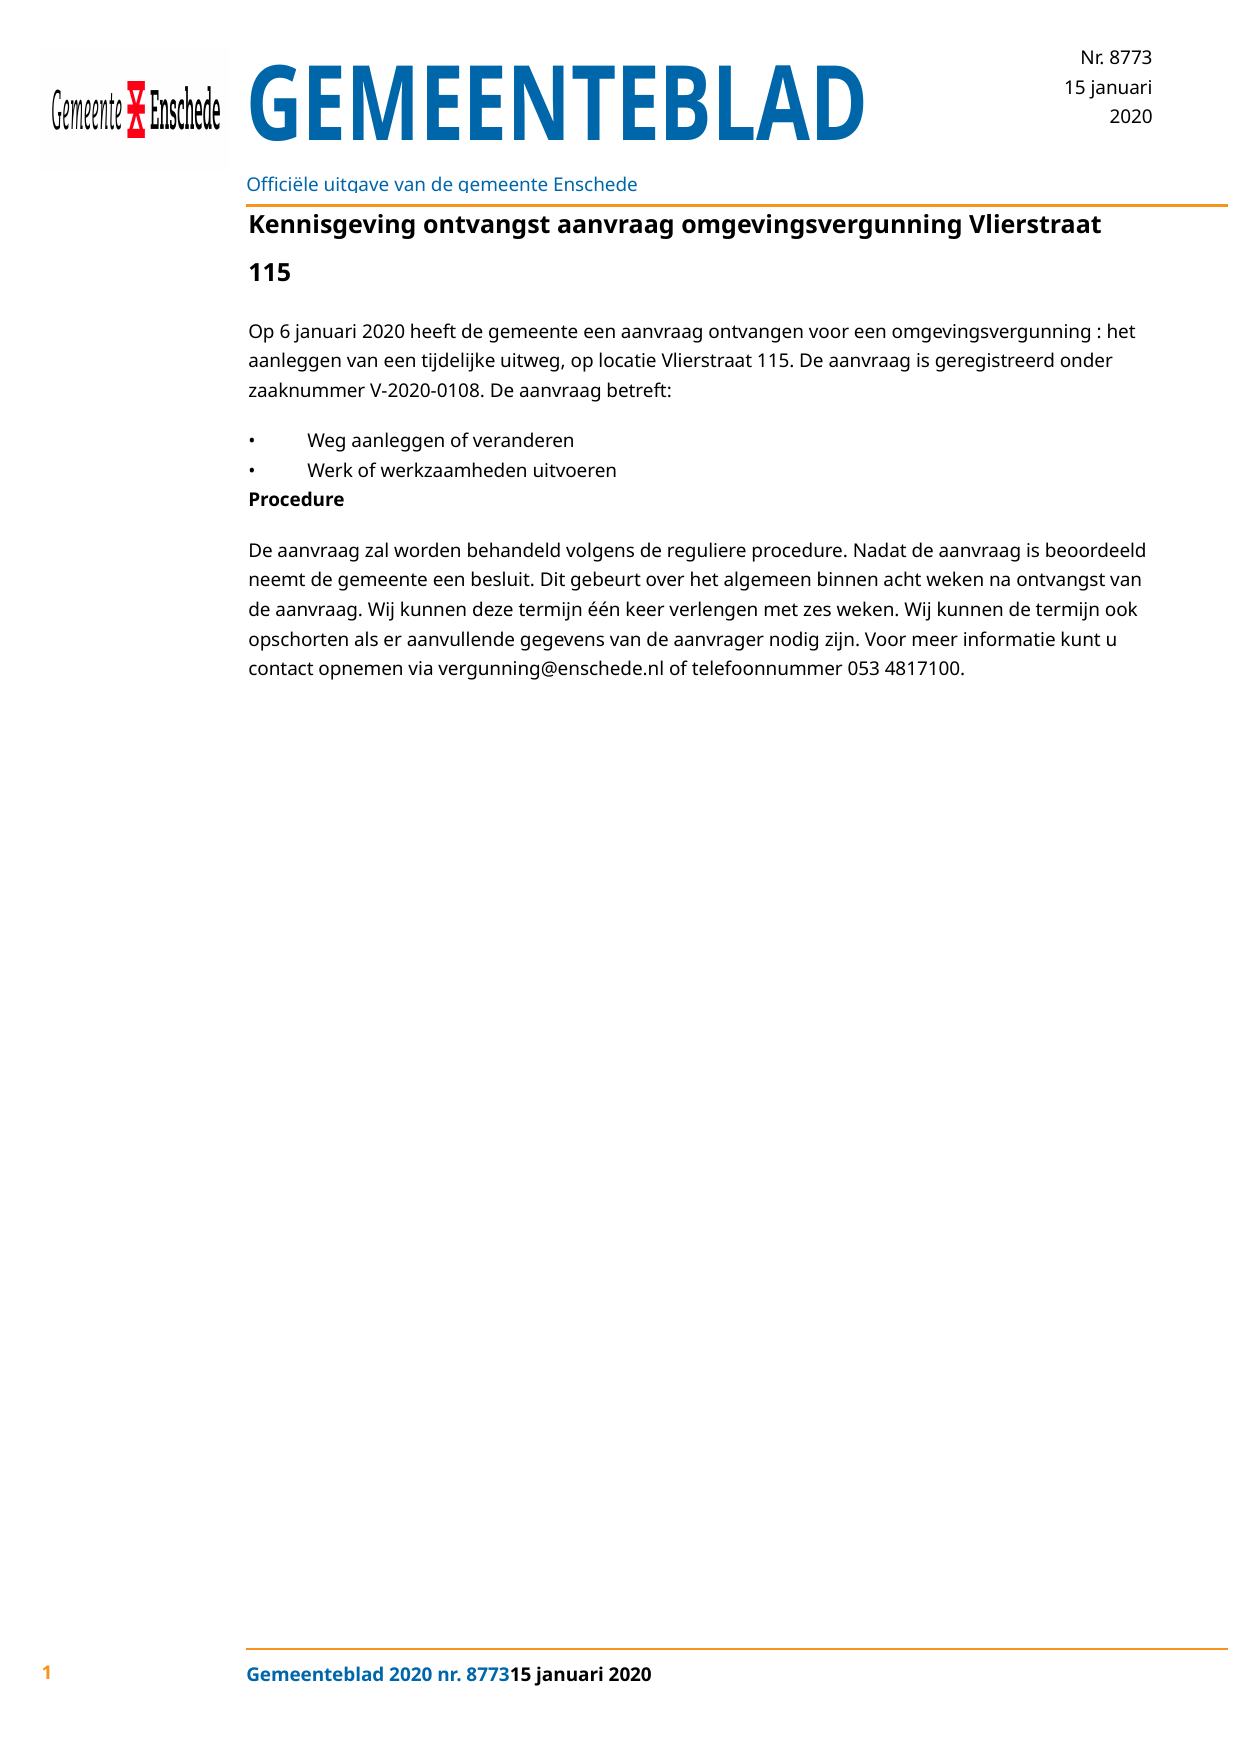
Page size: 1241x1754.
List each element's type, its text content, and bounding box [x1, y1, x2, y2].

text Kennisgeving ontvangst aanvraag omgevingsvergunning Vlierstraat 115 [248, 207, 1152, 288]
picture [41, 47, 231, 172]
text Op 6 januari 2020 heeft de gemeente een aanvraag ontvangen voor een omgevingsvergunning : het aanleggen van een tijdelijke uitweg, op locatie Vlierstraat 115. De aanvraag is geregistreerd onder zaaknummer V-2020-0108. De aanvraag betreft: [248, 318, 1152, 403]
text Procedure [248, 487, 1152, 512]
list Weg aanleggen of veranderen [248, 427, 1152, 453]
text De aanvraag zal worden behandeld volgens de reguliere procedure. Nadat de aanvraag is beoordeeld neemt de gemeente een besluit. Dit gebeurt over het algemeen binnen acht weken na ontvangst van de aanvraag. Wij kunnen deze termijn één keer verlengen met zes weken. Wij kunnen de termijn ook opschorten als er aanvullende gegevens van de aanvrager nodig zijn. Voor meer informatie kunt u contact opnemen via vergunning@enschede.nl of telefoonnummer 053 4817100. [248, 537, 1152, 681]
list Werk of werkzaamheden uitvoeren [248, 457, 1152, 483]
